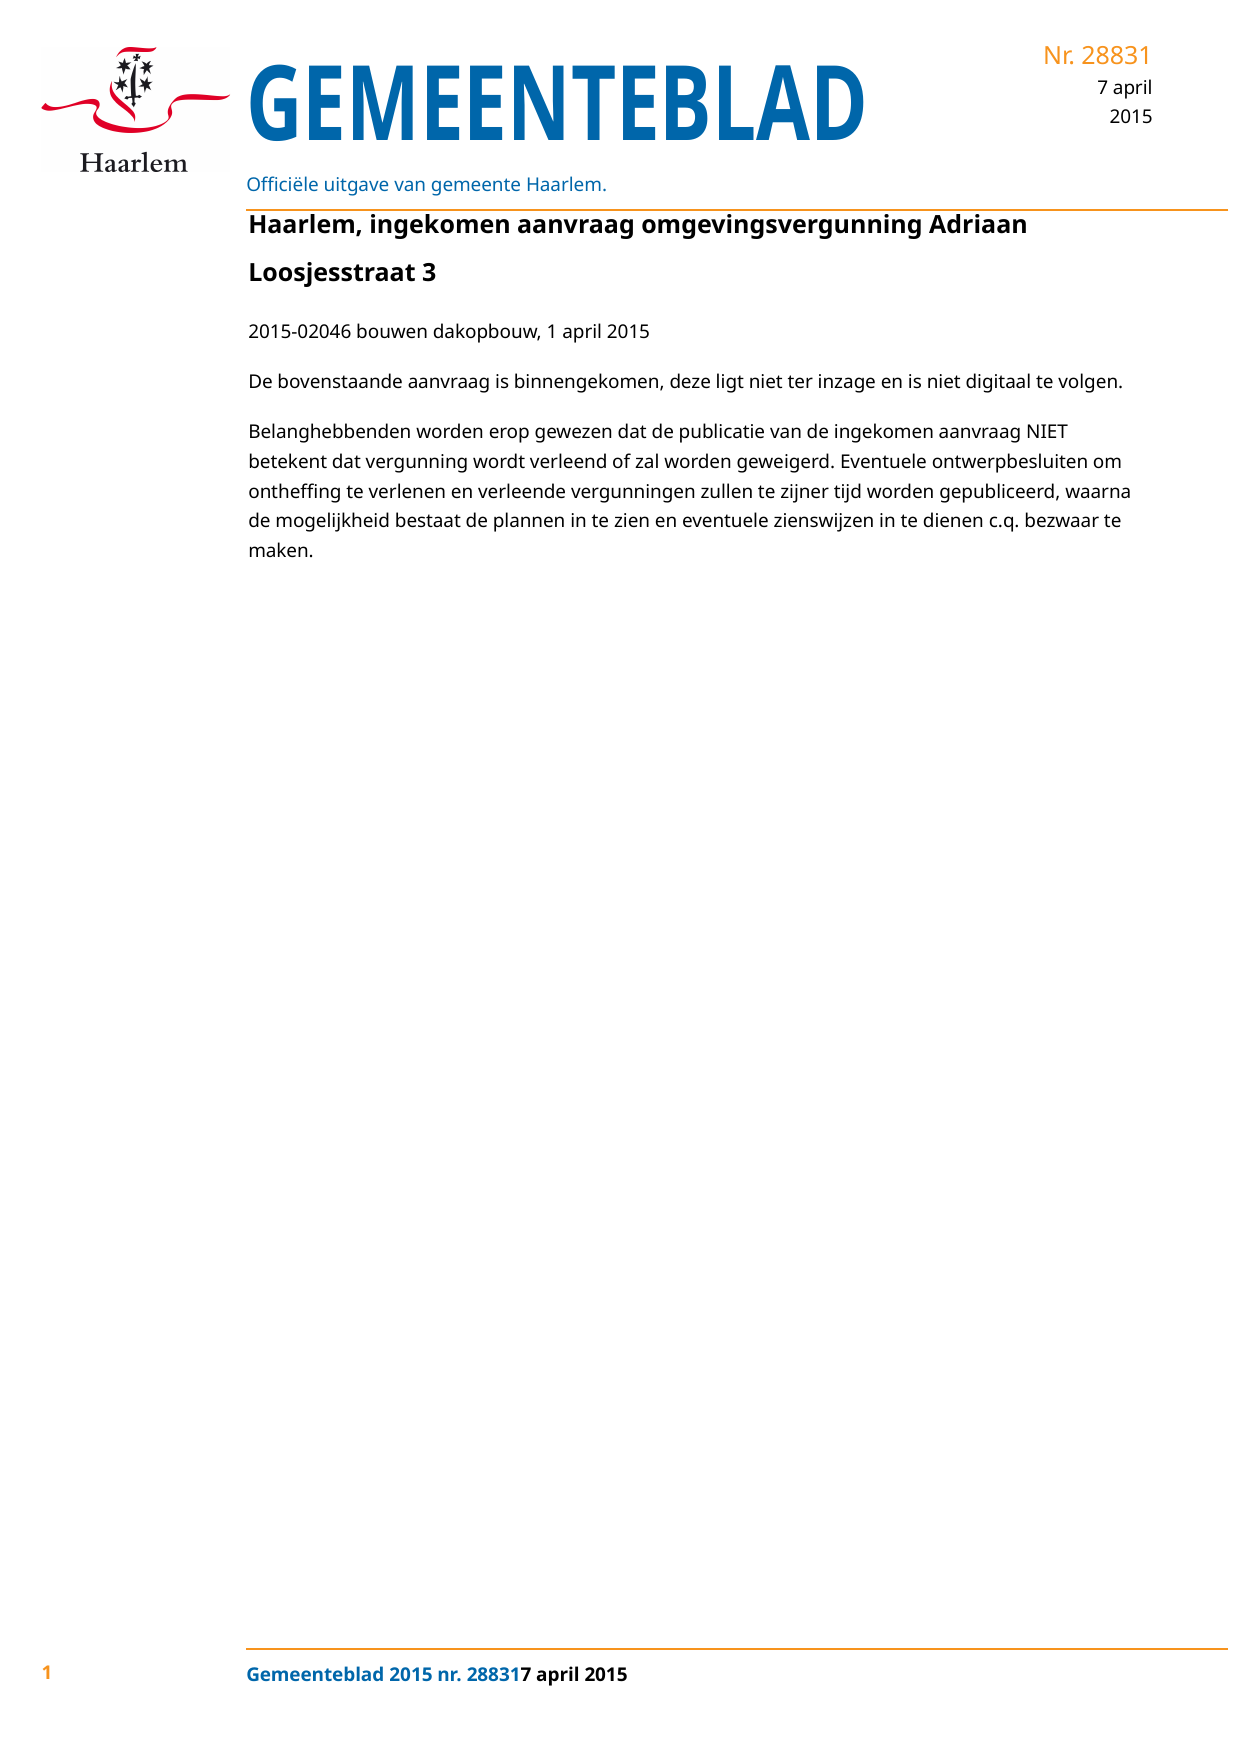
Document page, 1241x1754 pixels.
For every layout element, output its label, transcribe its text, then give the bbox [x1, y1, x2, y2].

text Belanghebbenden worden erop gewezen dat de publicatie van de ingekomen aanvraag NIET betekent dat vergunning wordt verleend of zal worden geweigerd. Eventuele ontwerpbesluiten om ontheffing te verlenen en verleende vergunningen zullen te zijner tijd worden gepubliceerd, waarna de mogelijkheid bestaat de plannen in te zien en eventuele zienswijzen in te dienen c.q. bezwaar te maken. [248, 419, 1152, 563]
text De bovenstaande aanvraag is binnengekomen, deze ligt niet ter inzage en is niet digitaal te volgen. [248, 368, 1152, 394]
text Haarlem, ingekomen aanvraag omgevingsvergunning Adriaan Loosjesstraat 3 [248, 211, 1152, 288]
text 2015-02046 bouwen dakopbouw, 1 april 2015 [248, 318, 1152, 344]
picture [41, 47, 231, 172]
